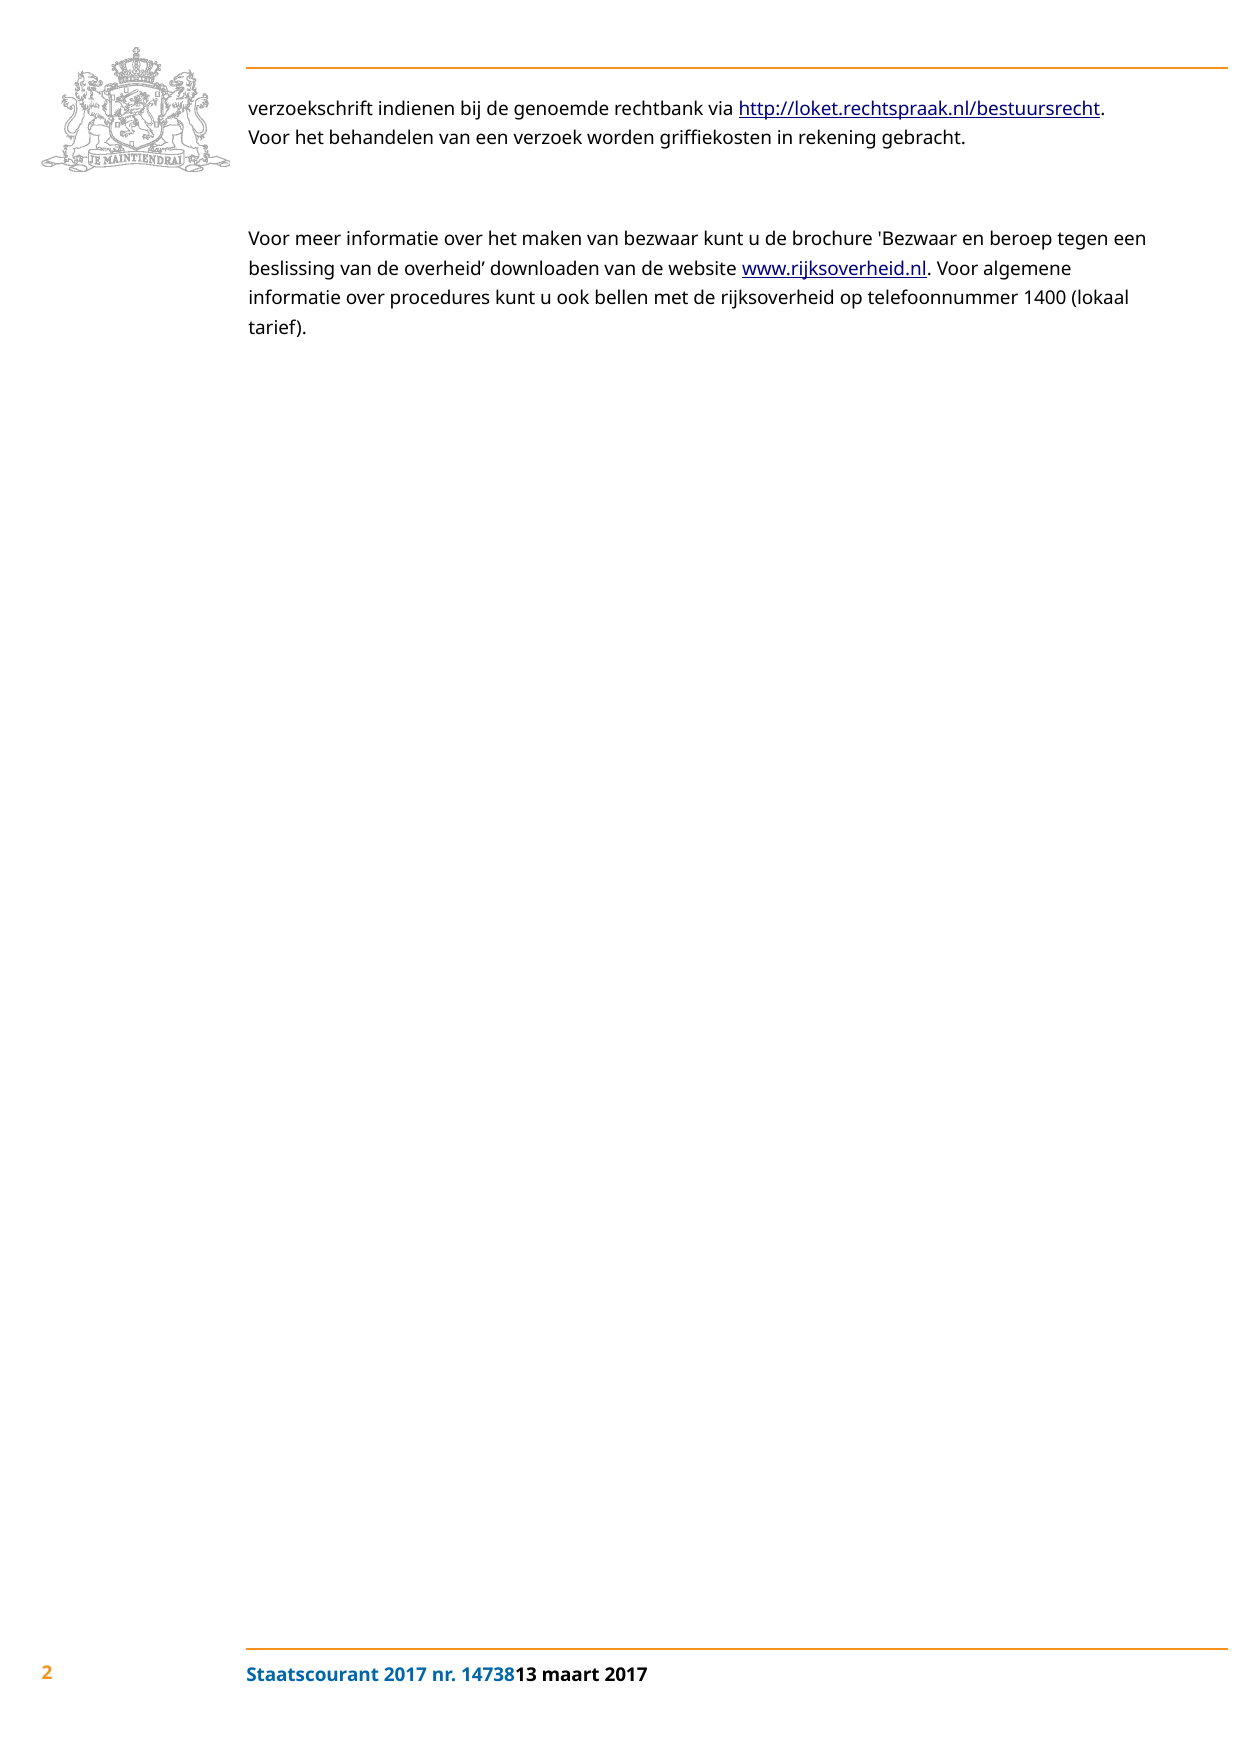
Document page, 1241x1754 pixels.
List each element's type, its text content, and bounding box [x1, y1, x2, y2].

text verzoekschrift indienen bij de genoemde rechtbank via http://loket.rechtspraak.nl/bestuursrecht. Voor het behandelen van een verzoek worden griffiekosten in rekening gebracht. [248, 95, 1152, 150]
picture [41, 47, 231, 172]
text Voor meer informatie over het maken van bezwaar kunt u de brochure 'Bezwaar en beroep tegen een beslissing van de overheid’ downloaden van de website www.rijksoverheid.nl. Voor algemene informatie over procedures kunt u ook bellen met de rijksoverheid op telefoonnummer 1400 (lokaal tarief). [248, 225, 1152, 340]
